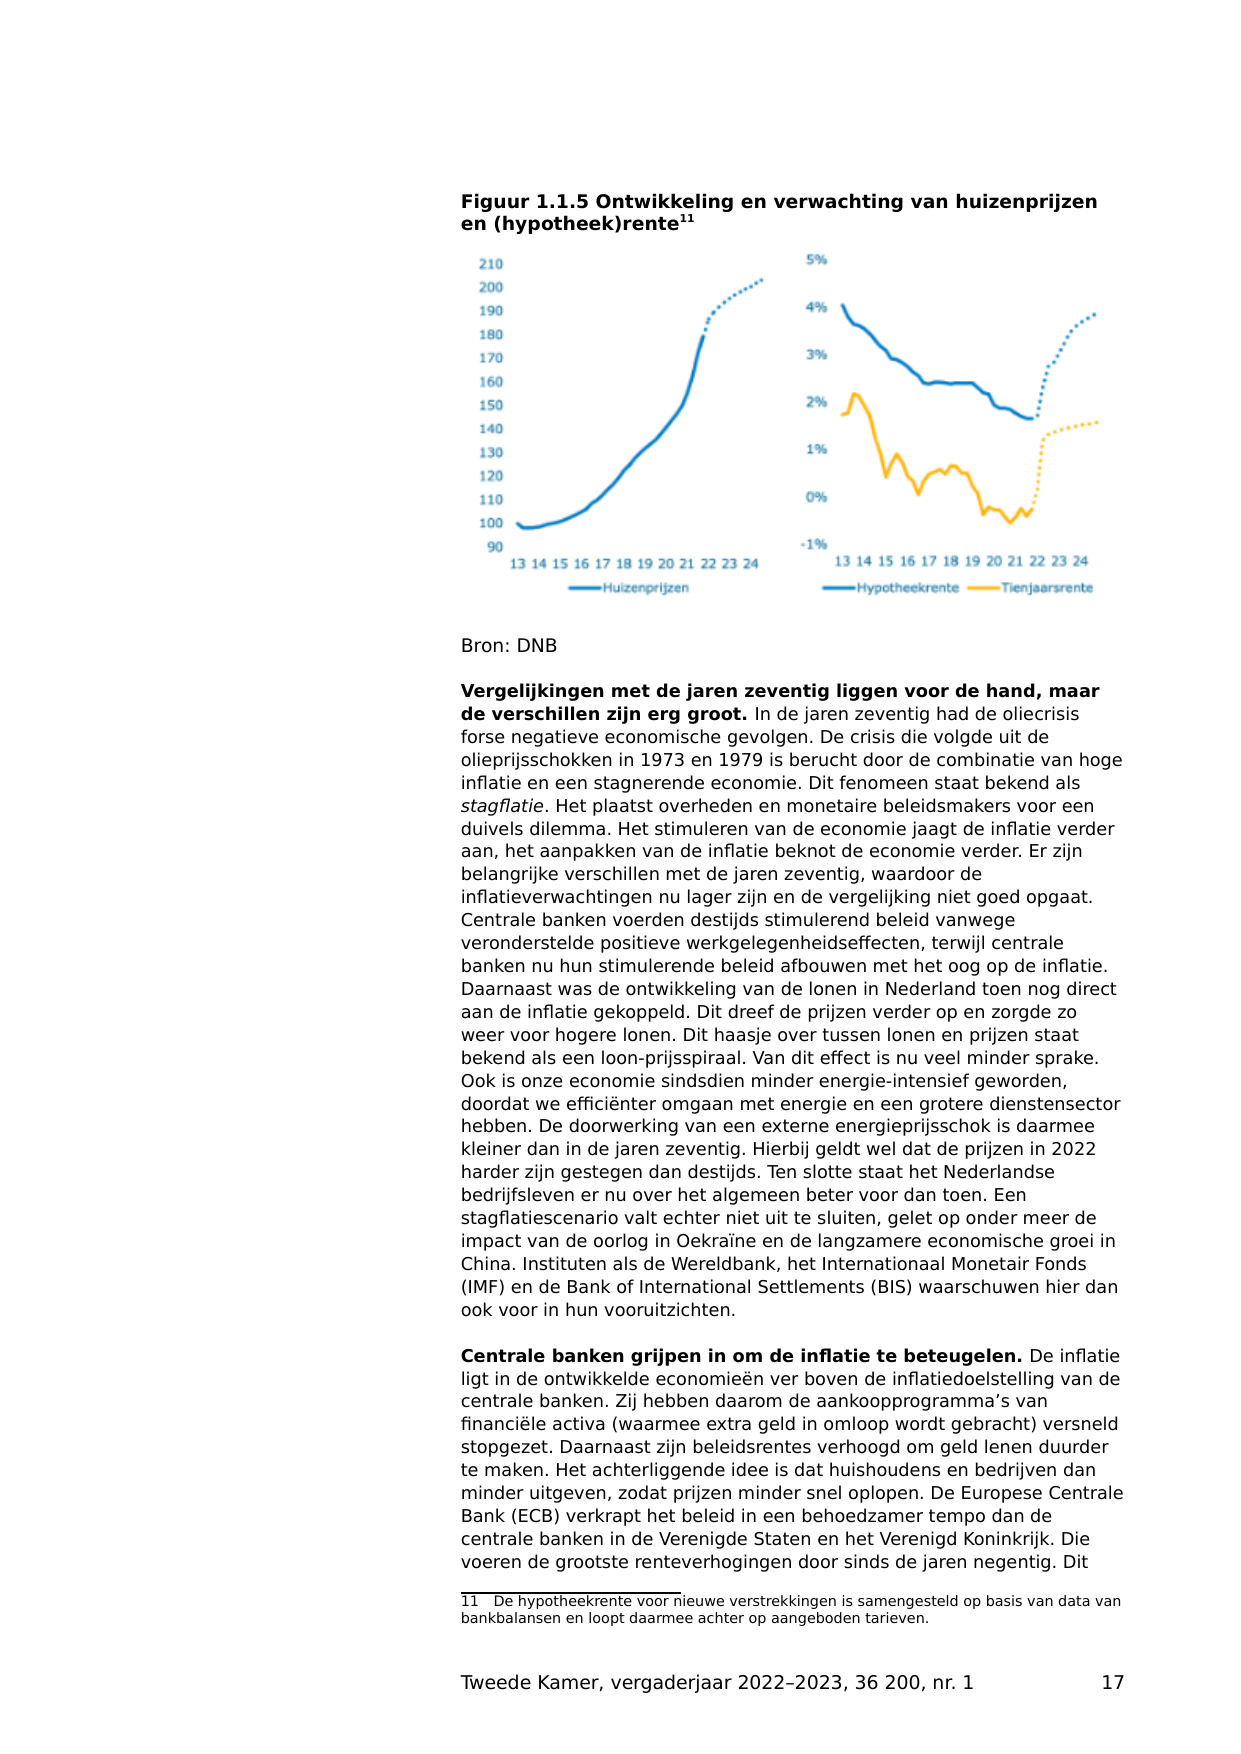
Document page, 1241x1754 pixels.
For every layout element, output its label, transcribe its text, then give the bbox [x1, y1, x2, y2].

text Bron: DNB [461, 635, 1125, 657]
text Vergelijkingen met de jaren zeventig liggen voor de hand, maar de verschillen zijn erg groot. In de jaren zeventig had de oliecrisis forse negatieve economische gevolgen. De crisis die volgde uit de olieprijsschokken in 1973 en 1979 is berucht door de combinatie van hoge inflatie en een stagnerende economie. Dit fenomeen staat bekend als stagflatie. Het plaatst overheden en monetaire beleidsmakers voor een duivels dilemma. Het stimuleren van de economie jaagt de inflatie verder aan, het aanpakken van de inflatie beknot de economie verder. Er zijn belangrijke verschillen met de jaren zeventig, waardoor de inflatieverwachtingen nu lager zijn en de vergelijking niet goed opgaat. Centrale banken voerden destijds stimulerend beleid vanwege veronderstelde positieve werkgelegenheidseffecten, terwijl centrale banken nu hun stimulerende beleid afbouwen met het oog op de inflatie. Daarnaast was de ontwikkeling van de lonen in Nederland toen nog direct aan de inflatie gekoppeld. Dit dreef de prijzen verder op en zorgde zo weer voor hogere lonen. Dit haasje over tussen lonen en prijzen staat bekend als een loon-prijsspiraal. Van dit effect is nu veel minder sprake. Ook is onze economie sindsdien minder energie-intensief geworden, doordat we efficiënter omgaan met energie en een grotere dienstensector hebben. De doorwerking van een externe energieprijsschok is daarmee kleiner dan in de jaren zeventig. Hierbij geldt wel dat de prijzen in 2022 harder zijn gestegen dan destijds. Ten slotte staat het Nederlandse bedrijfsleven er nu over het algemeen beter voor dan toen. Een stagflatiescenario valt echter niet uit te sluiten, gelet op onder meer de impact van de oorlog in Oekraïne en de langzamere economische groei in China. Instituten als de Wereldbank, het Internationaal Monetair Fonds (IMF) en de Bank of International Settlements (BIS) waarschuwen hier dan ook voor in hun vooruitzichten. [461, 679, 1125, 1321]
title Figuur 1.1.5 Ontwikkeling en verwachting van huizenprijzen en (hypotheek)rente [461, 191, 1125, 234]
text Centrale banken grijpen in om de inflatie te beteugelen. De inflatie ligt in de ontwikkelde economieën ver boven de inflatiedoelstelling van de centrale banken. Zij hebben daarom de aankoopprogramma’s van financiële activa (waarmee extra geld in omloop wordt gebracht) versneld stopgezet. Daarnaast zijn beleidsrentes verhoogd om geld lenen duurder te maken. Het achterliggende idee is dat huishoudens en bedrijven dan minder uitgeven, zodat prijzen minder snel oplopen. De Europese Centrale Bank (ECB) verkrapt het beleid in een behoedzamer tempo dan de centrale banken in de Verenigde Staten en het Verenigd Koninkrijk. Die voeren de grootste renteverhogingen door sinds de jaren negentig. Dit [461, 1344, 1125, 1573]
text __De hypotheekrente voor nieuwe verstrekkingen is samengesteld op basis van data van bankbalansen en loopt daarmee achter op aangeboden tarieven. [461, 1593, 1125, 1627]
